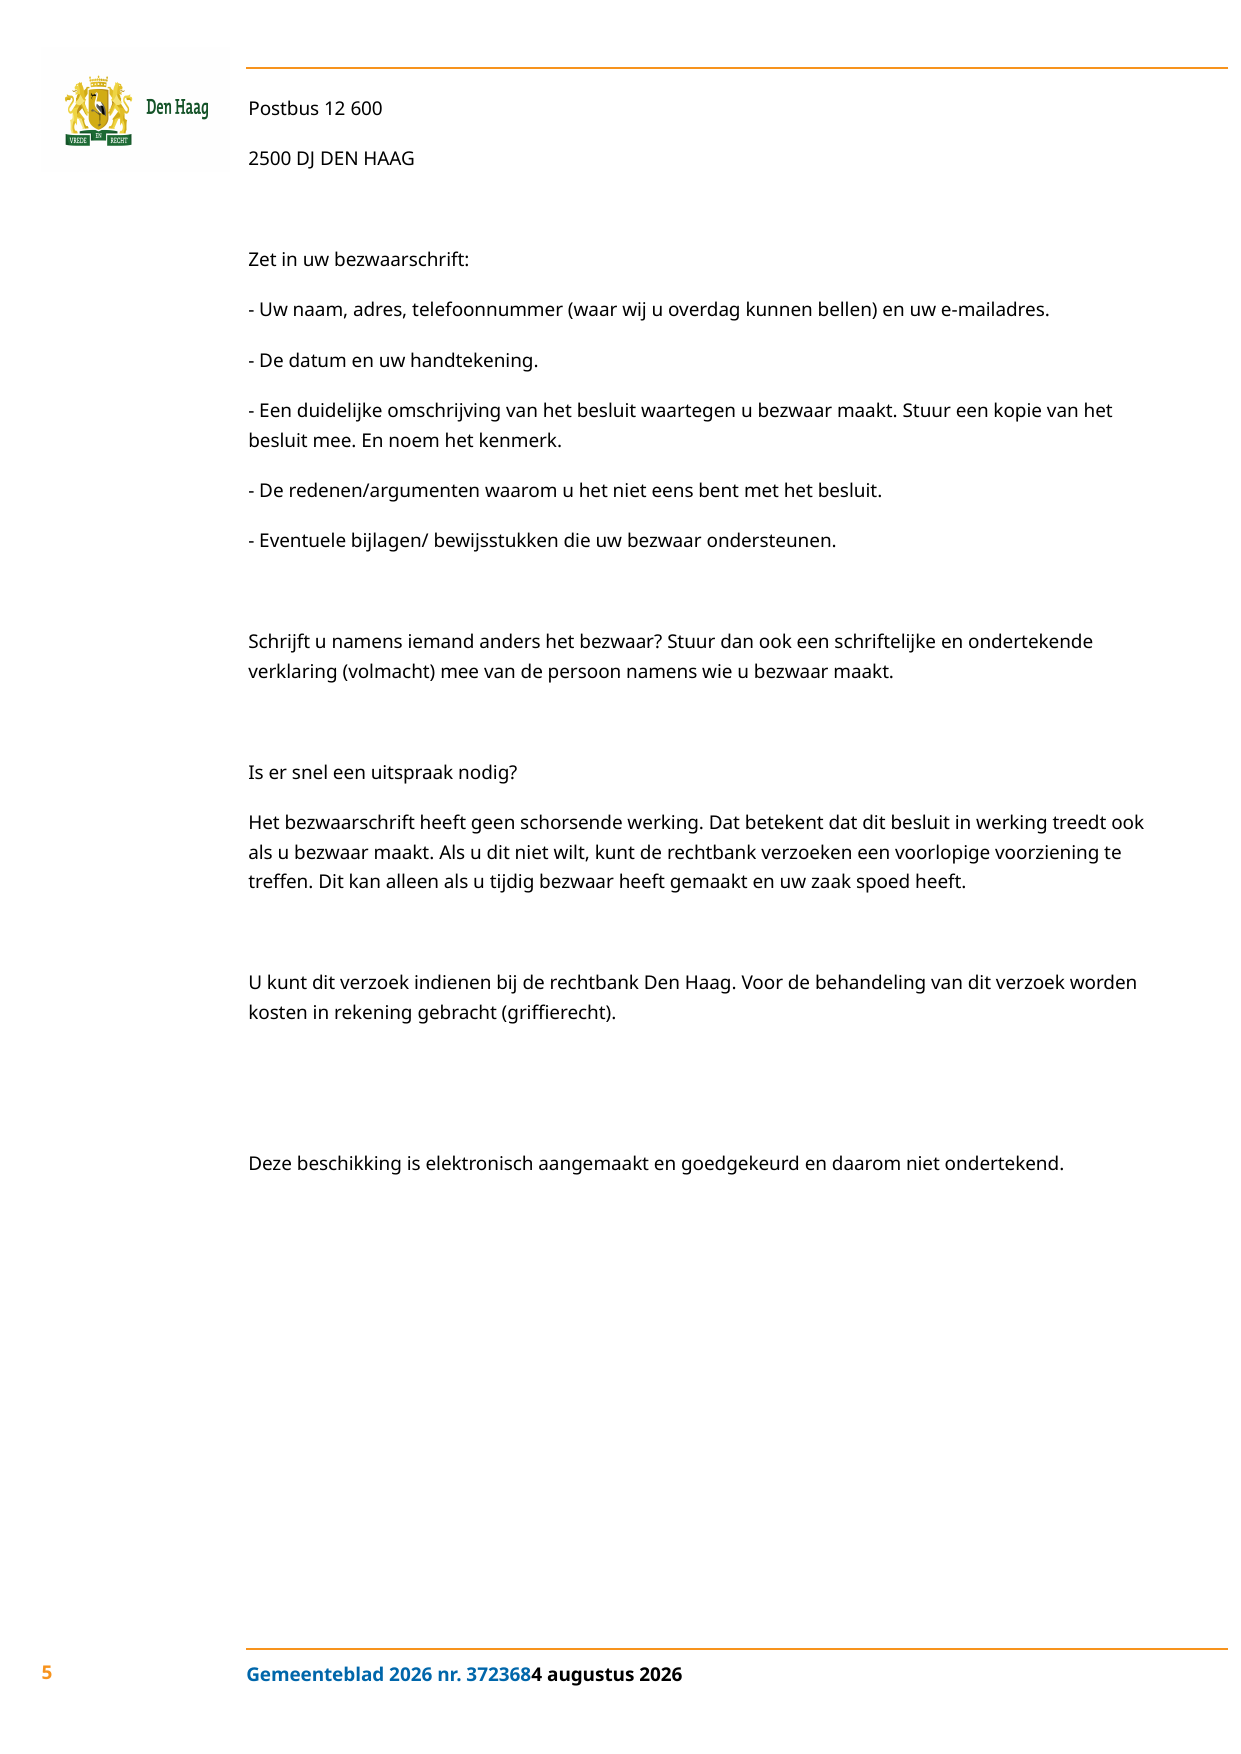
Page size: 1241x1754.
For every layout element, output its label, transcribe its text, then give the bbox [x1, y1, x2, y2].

picture [41, 47, 231, 172]
text Deze beschikking is elektronisch aangemaakt en goedgekeurd en daarom niet ondertekend. [248, 1150, 1152, 1176]
text - Eventuele bijlagen/ bewijsstukken die uw bezwaar ondersteunen. [248, 528, 1152, 553]
text U kunt dit verzoek indienen bij de rechtbank Den Haag. Voor de behandeling van dit verzoek worden kosten in rekening gebracht (griffierecht). [248, 969, 1152, 1025]
text - Een duidelijke omschrijving van het besluit waartegen u bezwaar maakt. Stuur een kopie van het besluit mee. En noem het kenmerk. [248, 397, 1152, 453]
text Postbus 12 600 [248, 95, 1152, 121]
text - De datum en uw handtekening. [248, 347, 1152, 373]
text Het bezwaarschrift heeft geen schorsende werking. Dat betekent dat dit besluit in werking treedt ook als u bezwaar maakt. Als u dit niet wilt, kunt de rechtbank verzoeken een voorlopige voorziening te treffen. Dit kan alleen als u tijdig bezwaar heeft gemaakt en uw zaak spoed heeft. [248, 809, 1152, 894]
text - De redenen/argumenten waarom u het niet eens bent met het besluit. [248, 477, 1152, 503]
text 2500 DJ DEN HAAG [248, 145, 1152, 171]
text Is er snel een uitspraak nodig? [248, 759, 1152, 785]
text Schrijft u namens iemand anders het bezwaar? Stuur dan ook een schriftelijke en ondertekende verklaring (volmacht) mee van de persoon namens wie u bezwaar maakt. [248, 628, 1152, 684]
text - Uw naam, adres, telefoonnummer (waar wij u overdag kunnen bellen) en uw e-mailadres. [248, 296, 1152, 322]
text Zet in uw bezwaarschrift: [248, 246, 1152, 272]
